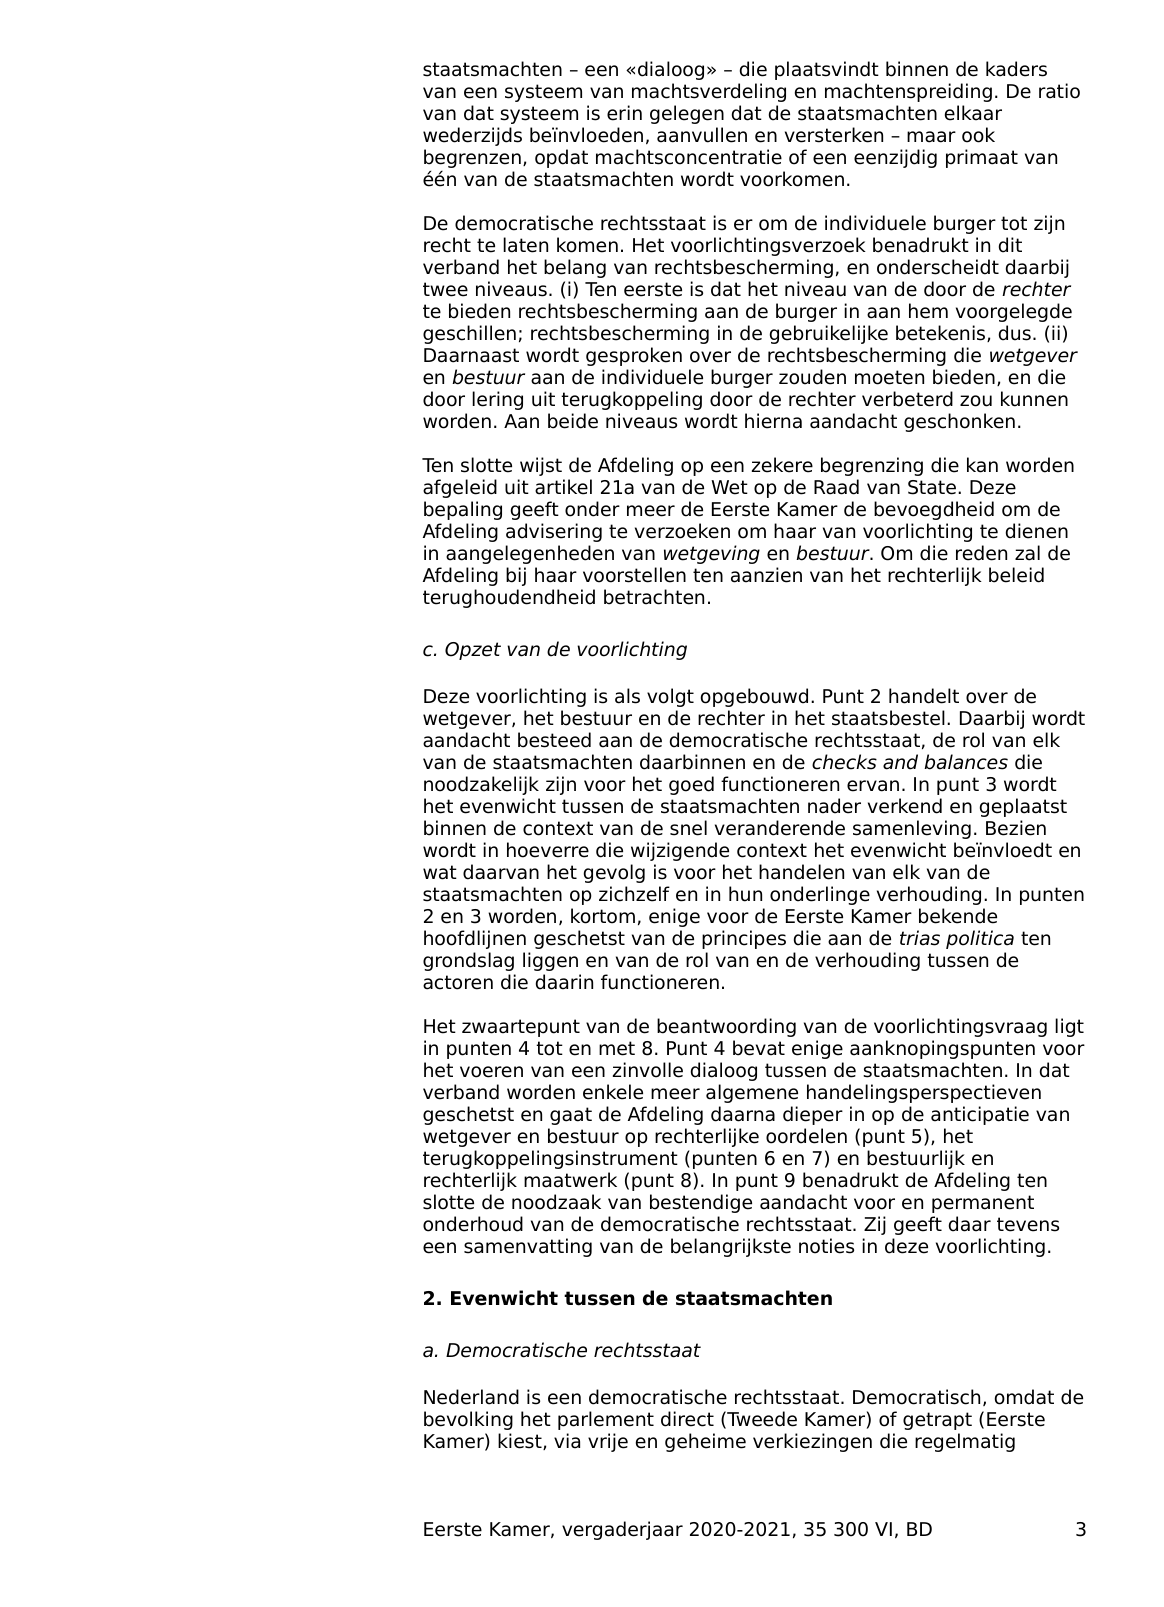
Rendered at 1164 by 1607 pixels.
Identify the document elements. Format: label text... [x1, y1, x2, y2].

text Ten slotte wijst de Afdeling op een zekere begrenzing die kan worden afgeleid uit artikel 21a van de Wet op de Raad van State. Deze bepaling geeft onder meer de Eerste Kamer de bevoegdheid om de Afdeling advisering te verzoeken om haar van voorlichting te dienen in aangelegenheden van wetgeving en bestuur. Om die reden zal de Afdeling bij haar voorstellen ten aanzien van het rechterlijk beleid terughoudendheid betrachten. [422, 455, 1087, 609]
subtitle c. Opzet van de voorlichting [422, 639, 1087, 661]
text De democratische rechtsstaat is er om de individuele burger tot zijn recht te laten komen. Het voorlichtingsverzoek benadrukt in dit verband het belang van rechtsbescherming, en onderscheidt daarbij twee niveaus. (i) Ten eerste is dat het niveau van de door de rechter te bieden rechtsbescherming aan de burger in aan hem voorgelegde geschillen; rechtsbescherming in de gebruikelijke betekenis, dus. (ii) Daarnaast wordt gesproken over de rechtsbescherming die wetgever en bestuur aan de individuele burger zouden moeten bieden, en die door lering uit terugkoppeling door de rechter verbeterd zou kunnen worden. Aan beide niveaus wordt hierna aandacht geschonken. [422, 213, 1087, 433]
text Nederland is een democratische rechtsstaat. Democratisch, omdat de bevolking het parlement direct (Tweede Kamer) of getrapt (Eerste Kamer) kiest, via vrije en geheime verkiezingen die regelmatig [422, 1387, 1087, 1452]
subtitle a. Democratische rechtsstaat [422, 1339, 1087, 1362]
text Deze voorlichting is als volgt opgebouwd. Punt 2 handelt over de wetgever, het bestuur en de rechter in het staatsbestel. Daarbij wordt aandacht besteed aan de democratische rechtsstaat, de rol van elk van de staatsmachten daarbinnen en de checks and balances die noodzakelijk zijn voor het goed functioneren ervan. In punt 3 wordt het evenwicht tussen de staatsmachten nader verkend en geplaatst binnen de context van de snel veranderende samenleving. Bezien wordt in hoeverre die wijzigende context het evenwicht beïnvloedt en wat daarvan het gevolg is voor het handelen van elk van de staatsmachten op zichzelf en in hun onderlinge verhouding. In punten 2 en 3 worden, kortom, enige voor de Eerste Kamer bekende hoofdlijnen geschetst van de principes die aan de trias politica ten grondslag liggen en van de rol van en de verhouding tussen de actoren die daarin functioneren. [422, 686, 1087, 994]
text staatsmachten – een «dialoog» – die plaatsvindt binnen de kaders van een systeem van machtsverdeling en machtenspreiding. De ratio van dat systeem is erin gelegen dat de staatsmachten elkaar wederzijds beïnvloeden, aanvullen en versterken – maar ook begrenzen, opdat machtsconcentratie of een eenzijdig primaat van één van de staatsmachten wordt voorkomen. [422, 59, 1087, 191]
subtitle 2. Evenwicht tussen de staatsmachten [422, 1288, 1087, 1309]
text Het zwaartepunt van de beantwoording van de voorlichtingsvraag ligt in punten 4 tot en met 8. Punt 4 bevat enige aanknopingspunten voor het voeren van een zinvolle dialoog tussen de staatsmachten. In dat verband worden enkele meer algemene handelingsperspectieven geschetst en gaat de Afdeling daarna dieper in op de anticipatie van wetgever en bestuur op rechterlijke oordelen (punt 5), het terugkoppelingsinstrument (punten 6 en 7) en bestuurlijk en rechterlijk maatwerk (punt 8). In punt 9 benadrukt de Afdeling ten slotte de noodzaak van bestendige aandacht voor en permanent onderhoud van de democratische rechtsstaat. Zij geeft daar tevens een samenvatting van de belangrijkste noties in deze voorlichting. [422, 1016, 1087, 1258]
